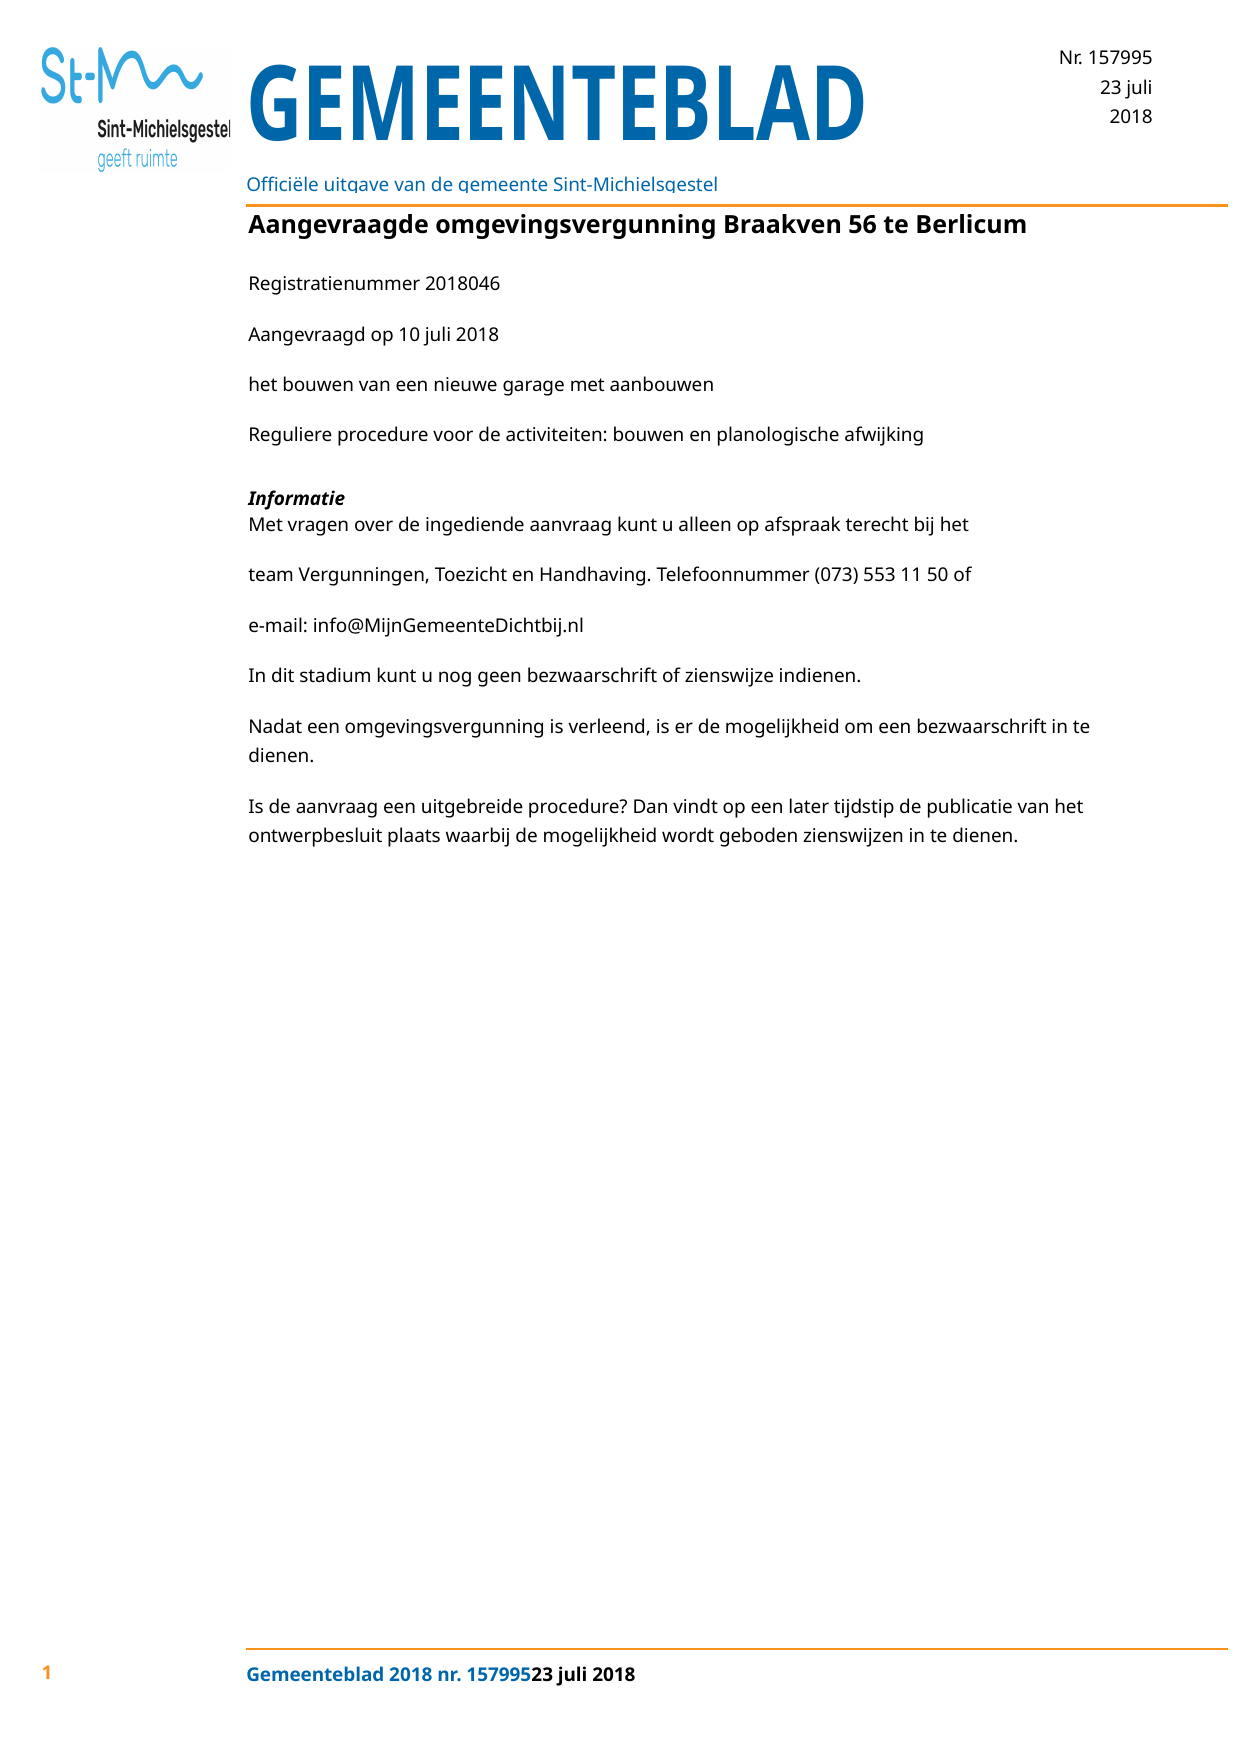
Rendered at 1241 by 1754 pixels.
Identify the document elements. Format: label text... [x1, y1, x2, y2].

text het bouwen van een nieuwe garage met aanbouwen [248, 371, 1152, 397]
text Nadat een omgevingsvergunning is verleend, is er de mogelijkheid om een bezwaarschrift in te dienen. [248, 713, 1152, 768]
text Reguliere procedure voor de activiteiten: bouwen en planologische afwijking [248, 422, 1152, 447]
text Met vragen over de ingediende aanvraag kunt u alleen op afspraak terecht bij het [248, 511, 1152, 537]
text In dit stadium kunt u nog geen bezwaarschrift of zienswijze indienen. [248, 662, 1152, 688]
text Aangevraagde omgevingsvergunning Braakven 56 te Berlicum [248, 207, 1152, 241]
picture [41, 47, 231, 172]
text Is de aanvraag een uitgebreide procedure? Dan vindt op een later tijdstip de publicatie van het ontwerpbesluit plaats waarbij de mogelijkheid wordt geboden zienswijzen in te dienen. [248, 793, 1152, 848]
text Informatie [248, 486, 1152, 511]
text Aangevraagd op 10 juli 2018 [248, 321, 1152, 346]
text e-mail: info@MijnGemeenteDichtbij.nl [248, 612, 1152, 638]
text Registratienummer 2018046 [248, 270, 1152, 296]
text team Vergunningen, Toezicht en Handhaving. Telefoonnummer (073) 553 11 50 of [248, 562, 1152, 587]
